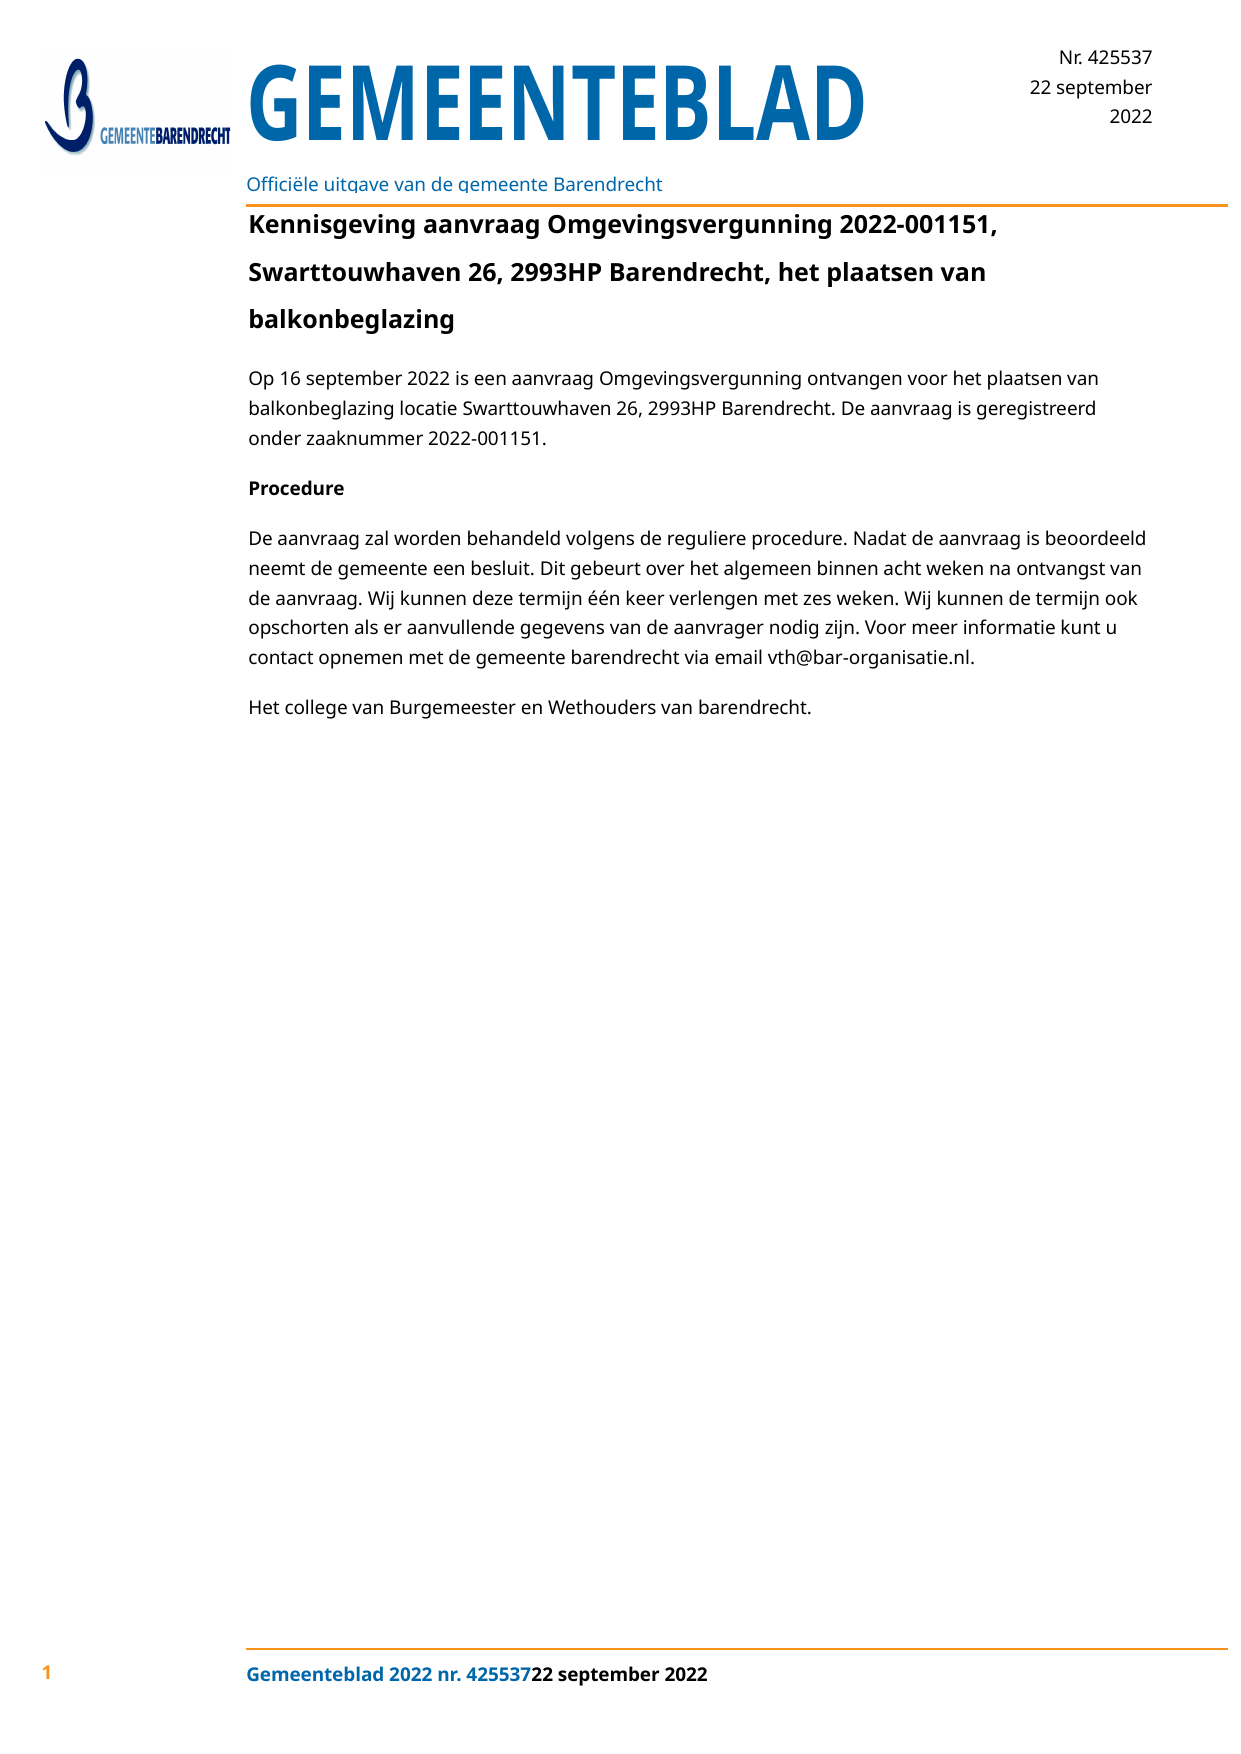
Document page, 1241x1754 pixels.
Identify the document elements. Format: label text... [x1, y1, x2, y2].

text De aanvraag zal worden behandeld volgens de reguliere procedure. Nadat de aanvraag is beoordeeld neemt de gemeente een besluit. Dit gebeurt over het algemeen binnen acht weken na ontvangst van de aanvraag. Wij kunnen deze termijn één keer verlengen met zes weken. Wij kunnen de termijn ook opschorten als er aanvullende gegevens van de aanvrager nodig zijn. Voor meer informatie kunt u contact opnemen met de gemeente barendrecht via email vth@bar-organisatie.nl. [248, 526, 1152, 669]
text Procedure [248, 475, 1152, 501]
text Op 16 september 2022 is een aanvraag Omgevingsvergunning ontvangen voor het plaatsen van balkonbeglazing locatie Swarttouwhaven 26, 2993HP Barendrecht. De aanvraag is geregistreerd onder zaaknummer 2022-001151. [248, 366, 1152, 450]
text Kennisgeving aanvraag Omgevingsvergunning 2022-001151, Swarttouwhaven 26, 2993HP Barendrecht, het plaatsen van balkonbeglazing [248, 207, 1152, 336]
picture [41, 47, 231, 172]
text Het college van Burgemeester en Wethouders van barendrecht. [248, 694, 1152, 720]
